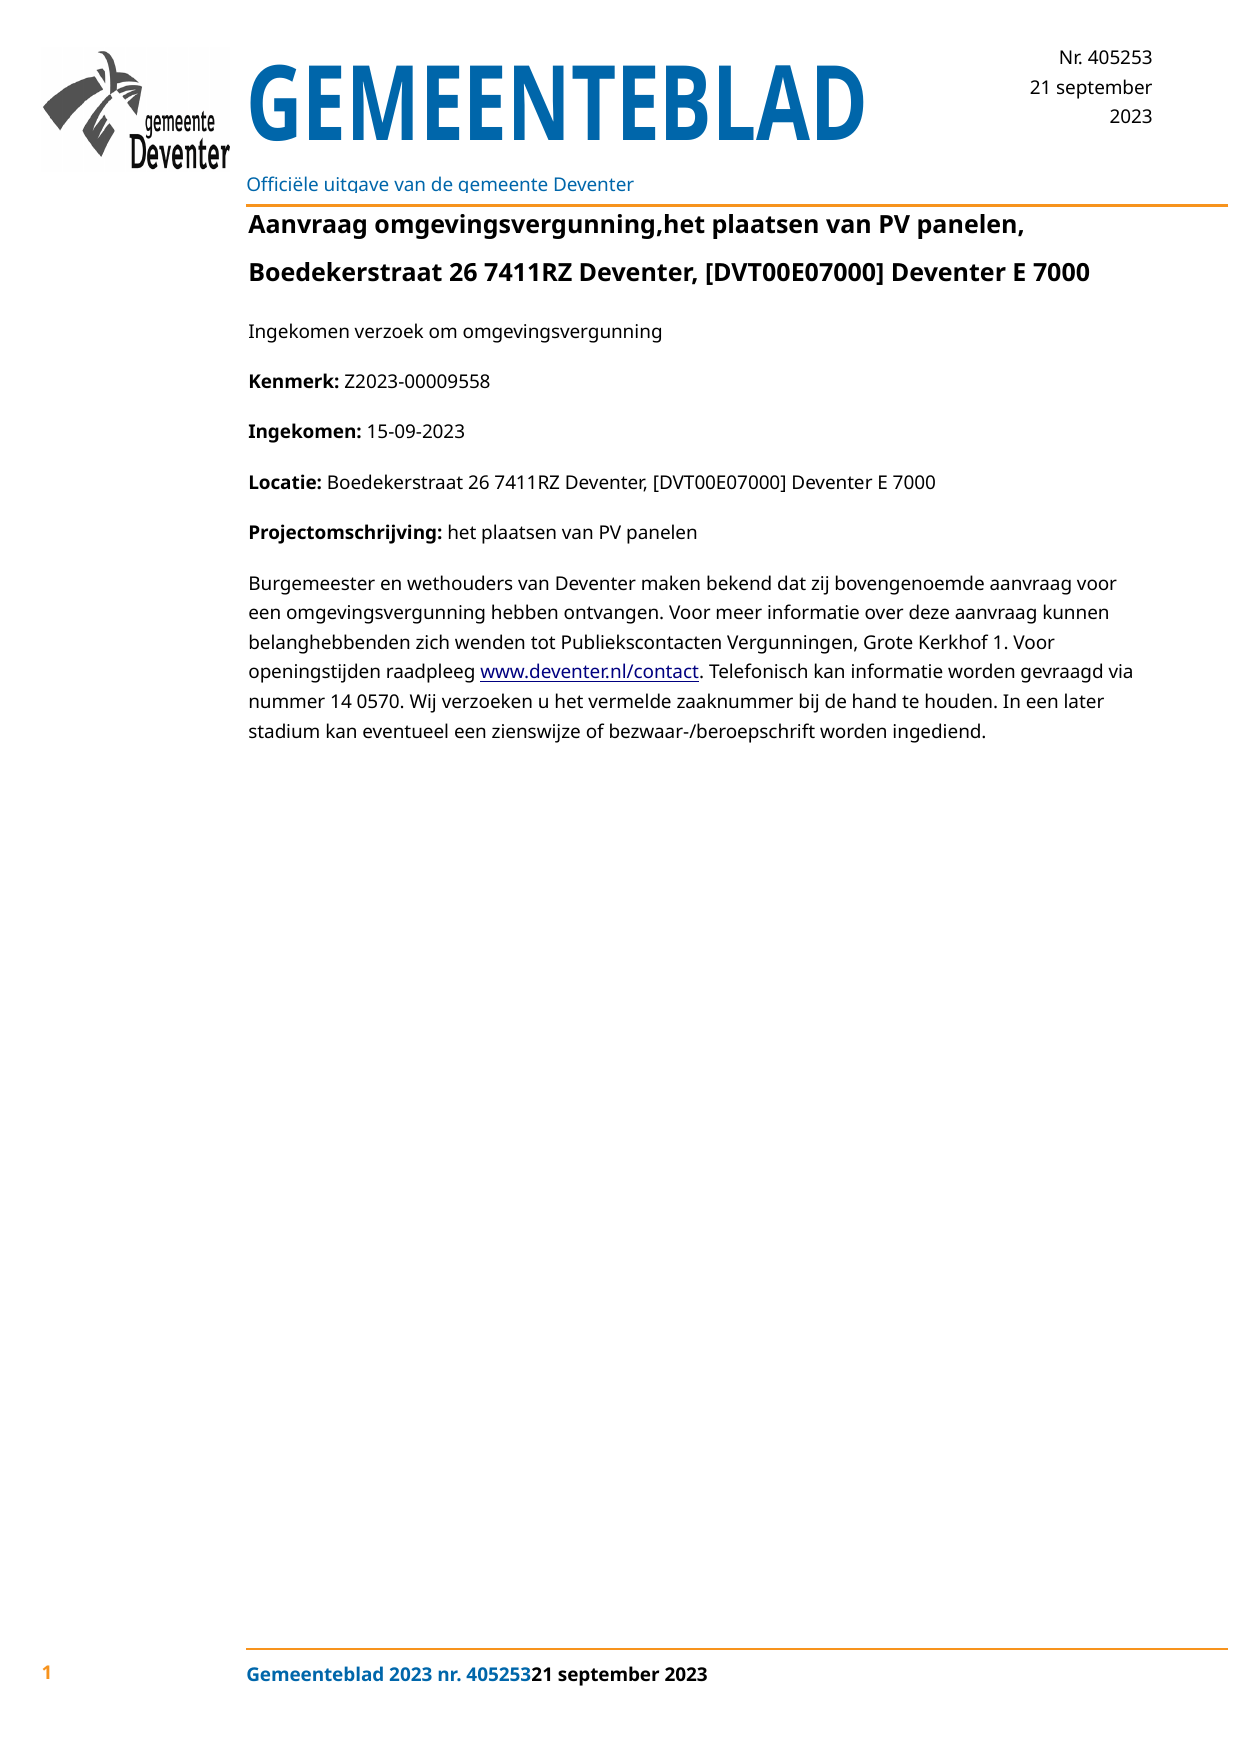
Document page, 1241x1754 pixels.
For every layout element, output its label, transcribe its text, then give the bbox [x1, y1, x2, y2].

text Projectomschrijving: het plaatsen van PV panelen [248, 519, 1152, 545]
picture [41, 47, 231, 172]
text Kenmerk: Z2023-00009558 [248, 368, 1152, 394]
text Locatie: Boedekerstraat 26 7411RZ Deventer, [DVT00E07000] Deventer E 7000 [248, 469, 1152, 495]
text Aanvraag omgevingsvergunning,het plaatsen van PV panelen, Boedekerstraat 26 7411RZ Deventer, [DVT00E07000] Deventer E 7000 [248, 207, 1152, 288]
text Burgemeester en wethouders van Deventer maken bekend dat zij bovengenoemde aanvraag voor een omgevingsvergunning hebben ontvangen. Voor meer informatie over deze aanvraag kunnen belanghebbenden zich wenden tot Publiekscontacten Vergunningen, Grote Kerkhof 1. Voor openingstijden raadpleeg www.deventer.nl/contact. Telefonisch kan informatie worden gevraagd via nummer 14 0570. Wij verzoeken u het vermelde zaaknummer bij de hand te houden. In een later stadium kan eventueel een zienswijze of bezwaar-/beroepschrift worden ingediend. [248, 570, 1152, 744]
text Ingekomen verzoek om omgevingsvergunning [248, 318, 1152, 344]
text Ingekomen: 15-09-2023 [248, 419, 1152, 444]
